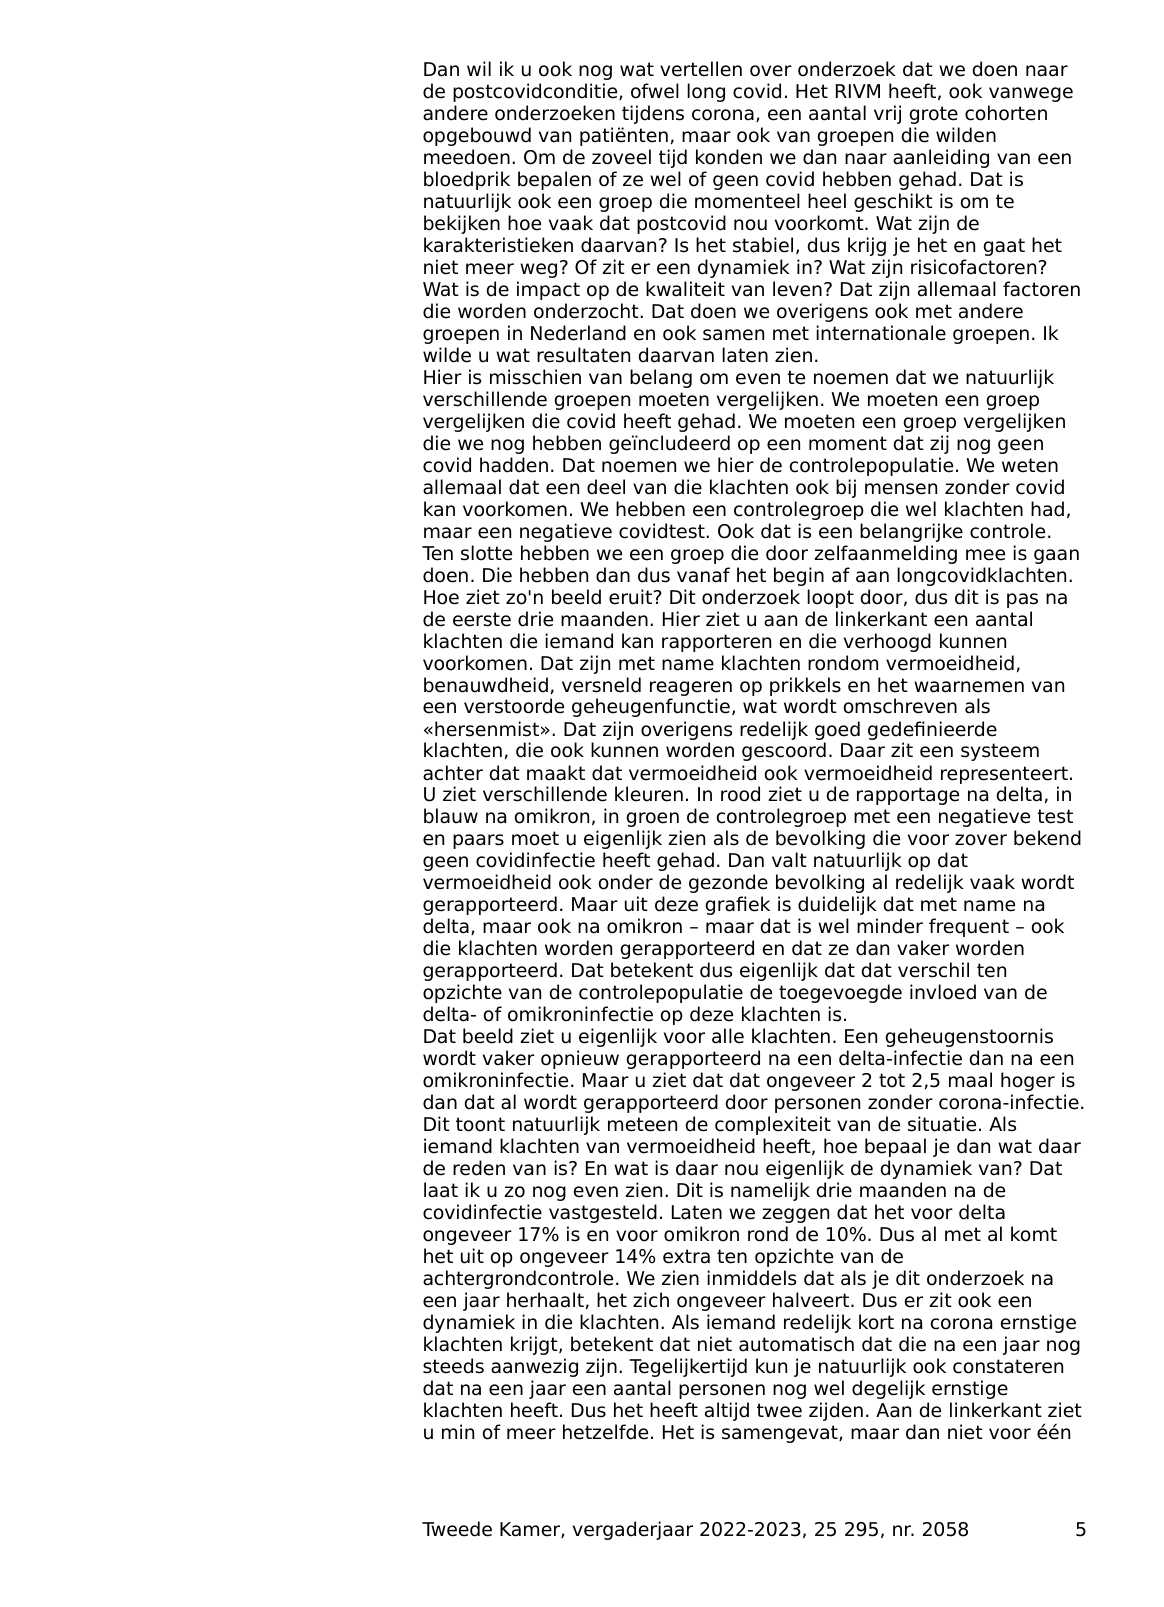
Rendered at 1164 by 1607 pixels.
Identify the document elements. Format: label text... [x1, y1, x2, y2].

text Dat beeld ziet u eigenlijk voor alle klachten. Een geheugenstoornis wordt vaker opnieuw gerapporteerd na een delta-infectie dan na een omikroninfectie. Maar u ziet dat dat ongeveer 2 tot 2,5 maal hoger is dan dat al wordt gerapporteerd door personen zonder corona-infectie. Dit toont natuurlijk meteen de complexiteit van de situatie. Als iemand klachten van vermoeidheid heeft, hoe bepaal je dan wat daar de reden van is? En wat is daar nou eigenlijk de dynamiek van? Dat laat ik u zo nog even zien. Dit is namelijk drie maanden na de covidinfectie vastgesteld. Laten we zeggen dat het voor delta ongeveer 17% is en voor omikron rond de 10%. Dus al met al komt het uit op ongeveer 14% extra ten opzichte van de achtergrondcontrole. We zien inmiddels dat als je dit onderzoek na een jaar herhaalt, het zich ongeveer halveert. Dus er zit ook een dynamiek in die klachten. Als iemand redelijk kort na corona ernstige klachten krijgt, betekent dat niet automatisch dat die na een jaar nog steeds aanwezig zijn. Tegelijkertijd kun je natuurlijk ook constateren dat na een jaar een aantal personen nog wel degelijk ernstige klachten heeft. Dus het heeft altijd twee zijden. Aan de linkerkant ziet u min of meer hetzelfde. Het is samengevat, maar dan niet voor één [422, 1026, 1087, 1444]
text Dan wil ik u ook nog wat vertellen over onderzoek dat we doen naar de postcovidconditie, ofwel long covid. Het RIVM heeft, ook vanwege andere onderzoeken tijdens corona, een aantal vrij grote cohorten opgebouwd van patiënten, maar ook van groepen die wilden meedoen. Om de zoveel tijd konden we dan naar aanleiding van een bloedprik bepalen of ze wel of geen covid hebben gehad. Dat is natuurlijk ook een groep die momenteel heel geschikt is om te bekijken hoe vaak dat postcovid nou voorkomt. Wat zijn de karakteristieken daarvan? Is het stabiel, dus krijg je het en gaat het niet meer weg? Of zit er een dynamiek in? Wat zijn risicofactoren? Wat is de impact op de kwaliteit van leven? Dat zijn allemaal factoren die worden onderzocht. Dat doen we overigens ook met andere groepen in Nederland en ook samen met internationale groepen. Ik wilde u wat resultaten daarvan laten zien. [422, 59, 1087, 367]
text Hoe ziet zo'n beeld eruit? Dit onderzoek loopt door, dus dit is pas na de eerste drie maanden. Hier ziet u aan de linkerkant een aantal klachten die iemand kan rapporteren en die verhoogd kunnen voorkomen. Dat zijn met name klachten rondom vermoeidheid, benauwdheid, versneld reageren op prikkels en het waarnemen van een verstoorde geheugenfunctie, wat wordt omschreven als «hersenmist». Dat zijn overigens redelijk goed gedefinieerde klachten, die ook kunnen worden gescoord. Daar zit een systeem achter dat maakt dat vermoeidheid ook vermoeidheid representeert. U ziet verschillende kleuren. In rood ziet u de rapportage na delta, in blauw na omikron, in groen de controlegroep met een negatieve test en paars moet u eigenlijk zien als de bevolking die voor zover bekend geen covidinfectie heeft gehad. Dan valt natuurlijk op dat vermoeidheid ook onder de gezonde bevolking al redelijk vaak wordt gerapporteerd. Maar uit deze grafiek is duidelijk dat met name na delta, maar ook na omikron – maar dat is wel minder frequent – ook die klachten worden gerapporteerd en dat ze dan vaker worden gerapporteerd. Dat betekent dus eigenlijk dat dat verschil ten opzichte van de controlepopulatie de toegevoegde invloed van de delta- of omikroninfectie op deze klachten is. [422, 587, 1087, 1026]
text Hier is misschien van belang om even te noemen dat we natuurlijk verschillende groepen moeten vergelijken. We moeten een groep vergelijken die covid heeft gehad. We moeten een groep vergelijken die we nog hebben geïncludeerd op een moment dat zij nog geen covid hadden. Dat noemen we hier de controlepopulatie. We weten allemaal dat een deel van die klachten ook bij mensen zonder covid kan voorkomen. We hebben een controlegroep die wel klachten had, maar een negatieve covidtest. Ook dat is een belangrijke controle. Ten slotte hebben we een groep die door zelfaanmelding mee is gaan doen. Die hebben dan dus vanaf het begin af aan longcovidklachten. [422, 367, 1087, 587]
